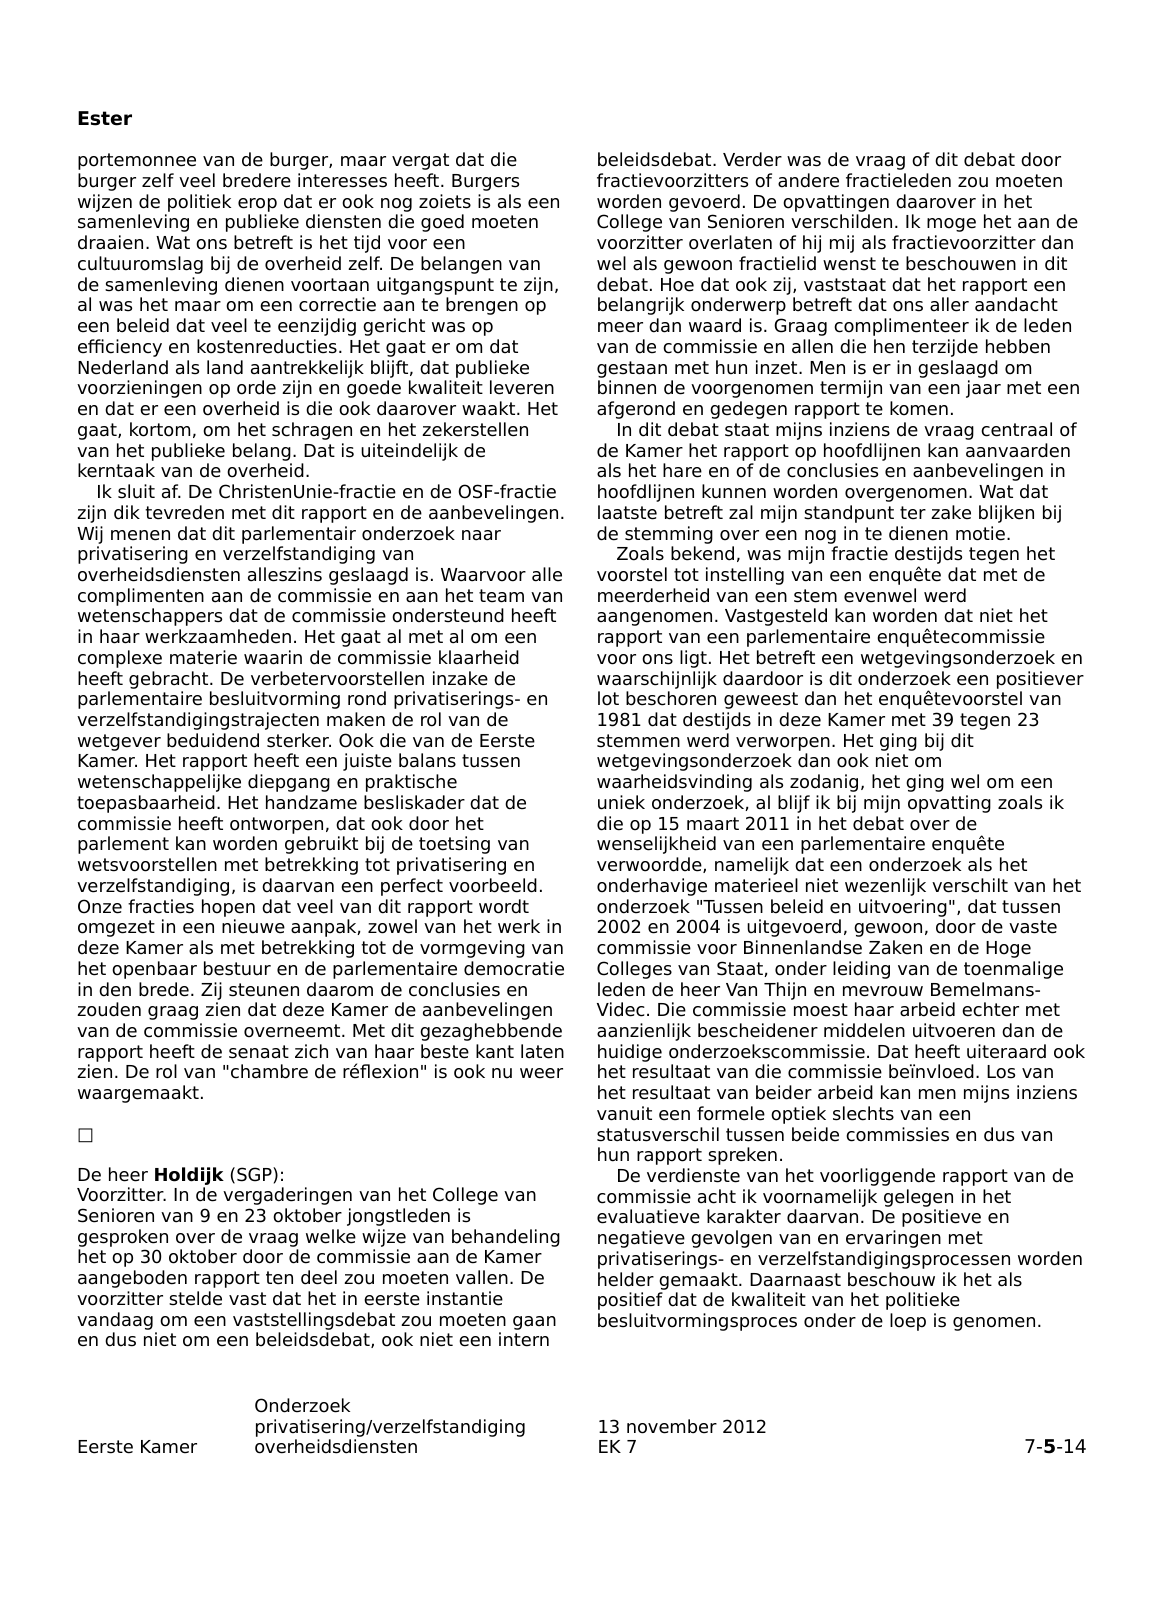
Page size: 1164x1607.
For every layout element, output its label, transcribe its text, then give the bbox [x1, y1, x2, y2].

text De verdienste van het voorliggende rapport van de commissie acht ik voornamelijk gelegen in het evaluatieve karakter daarvan. De positieve en negatieve gevolgen van en ervaringen met privatiserings- en verzelfstandigingsprocessen worden helder gemaakt. Daarnaast beschouw ik het als positief dat de kwaliteit van het politieke besluitvormingsproces onder de loep is genomen. [596, 1166, 1087, 1332]
text Voorzitter. In de vergaderingen van het College van Senioren van 9 en 23 oktober jongstleden is gesproken over de vraag welke wijze van behandeling het op 30 oktober door de commissie aan de Kamer aangeboden rapport ten deel zou moeten vallen. De voorzitter stelde vast dat het in eerste instantie vandaag om een vaststellingsdebat zou moeten gaan en dus niet om een beleidsdebat, ook niet een intern [77, 1185, 567, 1351]
text Zoals bekend, was mijn fractie destijds tegen het voorstel tot instelling van een enquête dat met de meerderheid van een stem evenwel werd aangenomen. Vastgesteld kan worden dat niet het rapport van een parlementaire enquêtecommissie voor ons ligt. Het betreft een wetgevingsonderzoek en waarschijnlijk daardoor is dit onderzoek een positiever lot beschoren geweest dan het enquêtevoorstel van 1981 dat destijds in deze Kamer met 39 tegen 23 stemmen werd verworpen. Het ging bij dit wetgevingsonderzoek dan ook niet om waarheidsvinding als zodanig, het ging wel om een uniek onderzoek, al blijf ik bij mijn opvatting zoals ik die op 15 maart 2011 in het debat over de wenselijkheid van een parlementaire enquête verwoordde, namelijk dat een onderzoek als het onderhavige materieel niet wezenlijk verschilt van het onderzoek "Tussen beleid en uitvoering", dat tussen 2002 en 2004 is uitgevoerd, gewoon, door de vaste commissie voor Binnenlandse Zaken en de Hoge Colleges van Staat, onder leiding van de toenmalige leden de heer Van Thijn en mevrouw Bemelmans-Videc. Die commissie moest haar arbeid echter met aanzienlijk bescheidener middelen uitvoeren dan de huidige onderzoekscommissie. Dat heeft uiteraard ook het resultaat van die commissie beïnvloed. Los van het resultaat van beider arbeid kan men mijns inziens vanuit een formele optiek slechts van een statusverschil tussen beide commissies en dus van hun rapport spreken. [596, 544, 1087, 1166]
text De heer Holdijk (SGP): [77, 1164, 567, 1185]
text □ [77, 1124, 567, 1144]
text Ik sluit af. De ChristenUnie-fractie en de OSF-fractie zijn dik tevreden met dit rapport en de aanbevelingen. Wij menen dat dit parlementair onderzoek naar privatisering en verzelfstandiging van overheidsdiensten alleszins geslaagd is. Waarvoor alle complimenten aan de commissie en aan het team van wetenschappers dat de commissie ondersteund heeft in haar werkzaamheden. Het gaat al met al om een complexe materie waarin de commissie klaarheid heeft gebracht. De verbetervoorstellen inzake de parlementaire besluitvorming rond privatiserings- en verzelfstandigingstrajecten maken de rol van de wetgever beduidend sterker. Ook die van de Eerste Kamer. Het rapport heeft een juiste balans tussen wetenschappelijke diepgang en praktische toepasbaarheid. Het handzame besliskader dat de commissie heeft ontworpen, dat ook door het parlement kan worden gebruikt bij de toetsing van wetsvoorstellen met betrekking tot privatisering en verzelfstandiging, is daarvan een perfect voorbeeld. Onze fracties hopen dat veel van dit rapport wordt omgezet in een nieuwe aanpak, zowel van het werk in deze Kamer als met betrekking tot de vormgeving van het openbaar bestuur en de parlementaire democratie in den brede. Zij steunen daarom de conclusies en zouden graag zien dat deze Kamer de aanbevelingen van de commissie overneemt. Met dit gezaghebbende rapport heeft de senaat zich van haar beste kant laten zien. De rol van "chambre de réflexion" is ook nu weer waargemaakt. [77, 482, 567, 1104]
text beleidsdebat. Verder was de vraag of dit debat door fractievoorzitters of andere fractieleden zou moeten worden gevoerd. De opvattingen daarover in het College van Senioren verschilden. Ik moge het aan de voorzitter overlaten of hij mij als fractievoorzitter dan wel als gewoon fractielid wenst te beschouwen in dit debat. Hoe dat ook zij, vaststaat dat het rapport een belangrijk onderwerp betreft dat ons aller aandacht meer dan waard is. Graag complimenteer ik de leden van de commissie en allen die hen terzijde hebben gestaan met hun inzet. Men is er in geslaagd om binnen de voorgenomen termijn van een jaar met een afgerond en gedegen rapport te komen. [596, 150, 1087, 420]
text In dit debat staat mijns inziens de vraag centraal of de Kamer het rapport op hoofdlijnen kan aanvaarden als het hare en of de conclusies en aanbevelingen in hoofdlijnen kunnen worden overgenomen. Wat dat laatste betreft zal mijn standpunt ter zake blijken bij de stemming over een nog in te dienen motie. [596, 420, 1087, 544]
text portemonnee van de burger, maar vergat dat die burger zelf veel bredere interesses heeft. Burgers wijzen de politiek erop dat er ook nog zoiets is als een samenleving en publieke diensten die goed moeten draaien. Wat ons betreft is het tijd voor een cultuuromslag bij de overheid zelf. De belangen van de samenleving dienen voortaan uitgangspunt te zijn, al was het maar om een correctie aan te brengen op een beleid dat veel te eenzijdig gericht was op efficiency en kostenreducties. Het gaat er om dat Nederland als land aantrekkelijk blijft, dat publieke voorzieningen op orde zijn en goede kwaliteit leveren en dat er een overheid is die ook daarover waakt. Het gaat, kortom, om het schragen en het zekerstellen van het publieke belang. Dat is uiteindelijk de kerntaak van de overheid. [77, 150, 567, 482]
